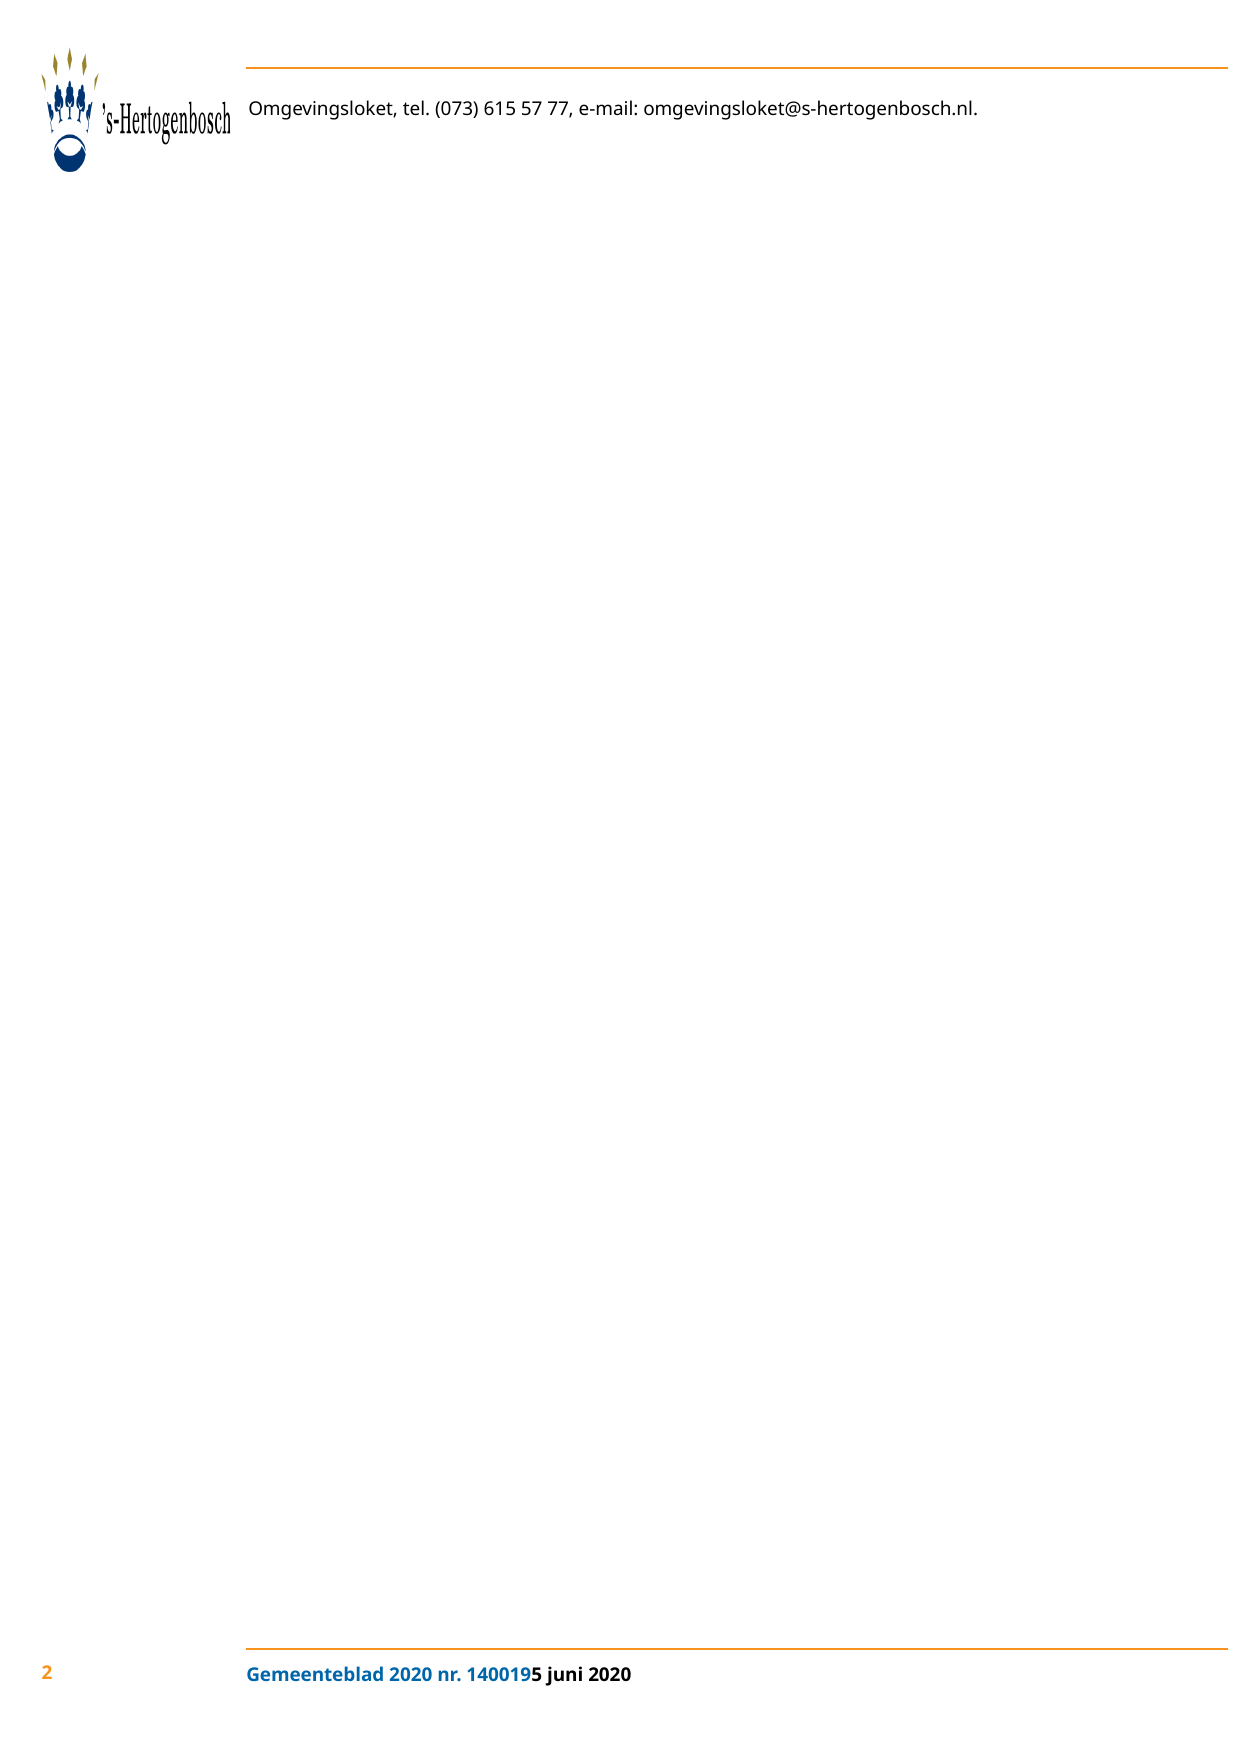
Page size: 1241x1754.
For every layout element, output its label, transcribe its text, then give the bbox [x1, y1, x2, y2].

picture [41, 47, 231, 172]
text Omgevingsloket, tel. (073) 615 57 77, e-mail: omgevingsloket@s-hertogenbosch.nl. [248, 95, 1152, 121]
